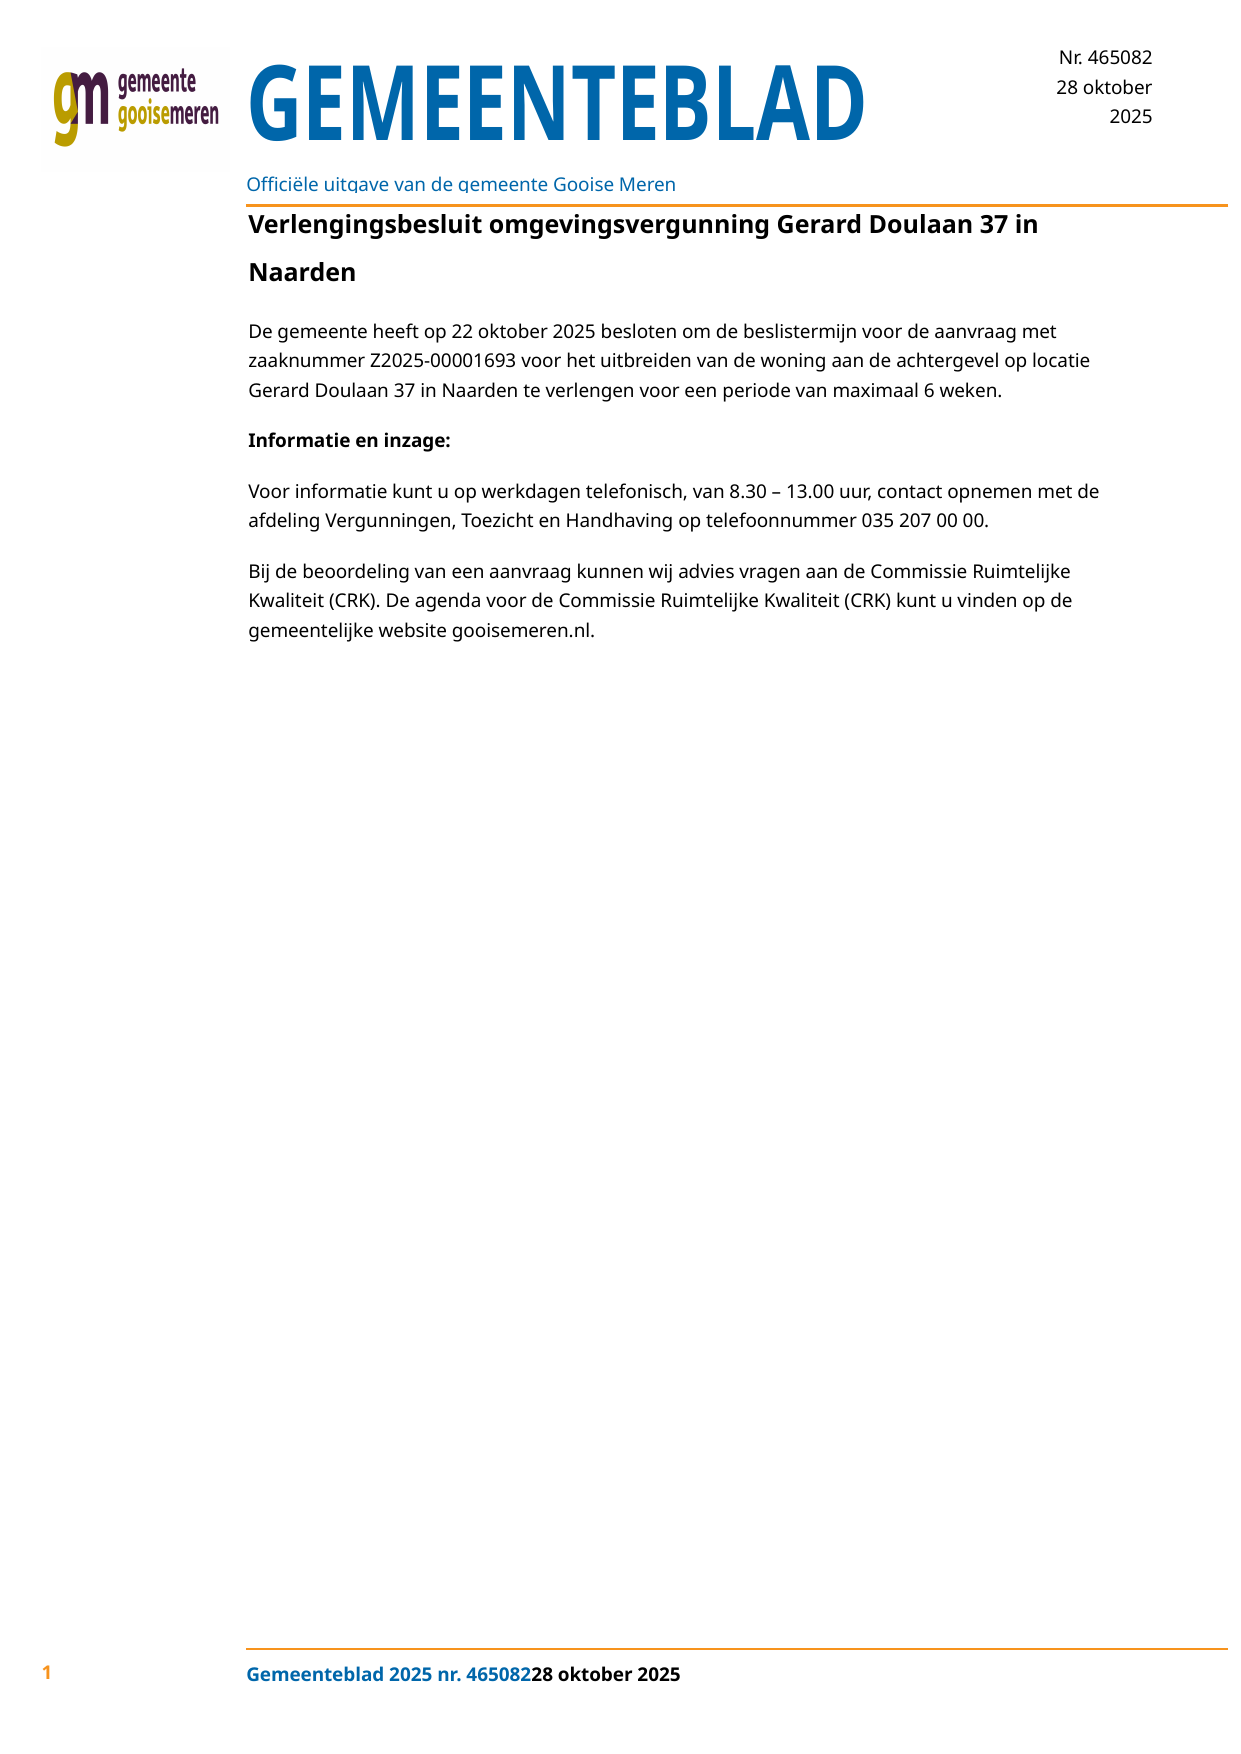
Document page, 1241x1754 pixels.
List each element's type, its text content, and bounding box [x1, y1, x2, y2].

picture [41, 47, 231, 172]
text Bij de beoordeling van een aanvraag kunnen wij advies vragen aan de Commissie Ruimtelijke Kwaliteit (CRK). De agenda voor de Commissie Ruimtelijke Kwaliteit (CRK) kunt u vinden op de gemeentelijke website gooisemeren.nl. [248, 558, 1152, 643]
text Verlengingsbesluit omgevingsvergunning Gerard Doulaan 37 in Naarden [248, 207, 1152, 288]
text De gemeente heeft op 22 oktober 2025 besloten om de beslistermijn voor de aanvraag met zaaknummer Z2025-00001693 voor het uitbreiden van de woning aan de achtergevel op locatie Gerard Doulaan 37 in Naarden te verlengen voor een periode van maximaal 6 weken. [248, 318, 1152, 403]
text Informatie en inzage: [248, 427, 1152, 453]
text Voor informatie kunt u op werkdagen telefonisch, van 8.30 – 13.00 uur, contact opnemen met de afdeling Vergunningen, Toezicht en Handhaving op telefoonnummer 035 207 00 00. [248, 478, 1152, 533]
